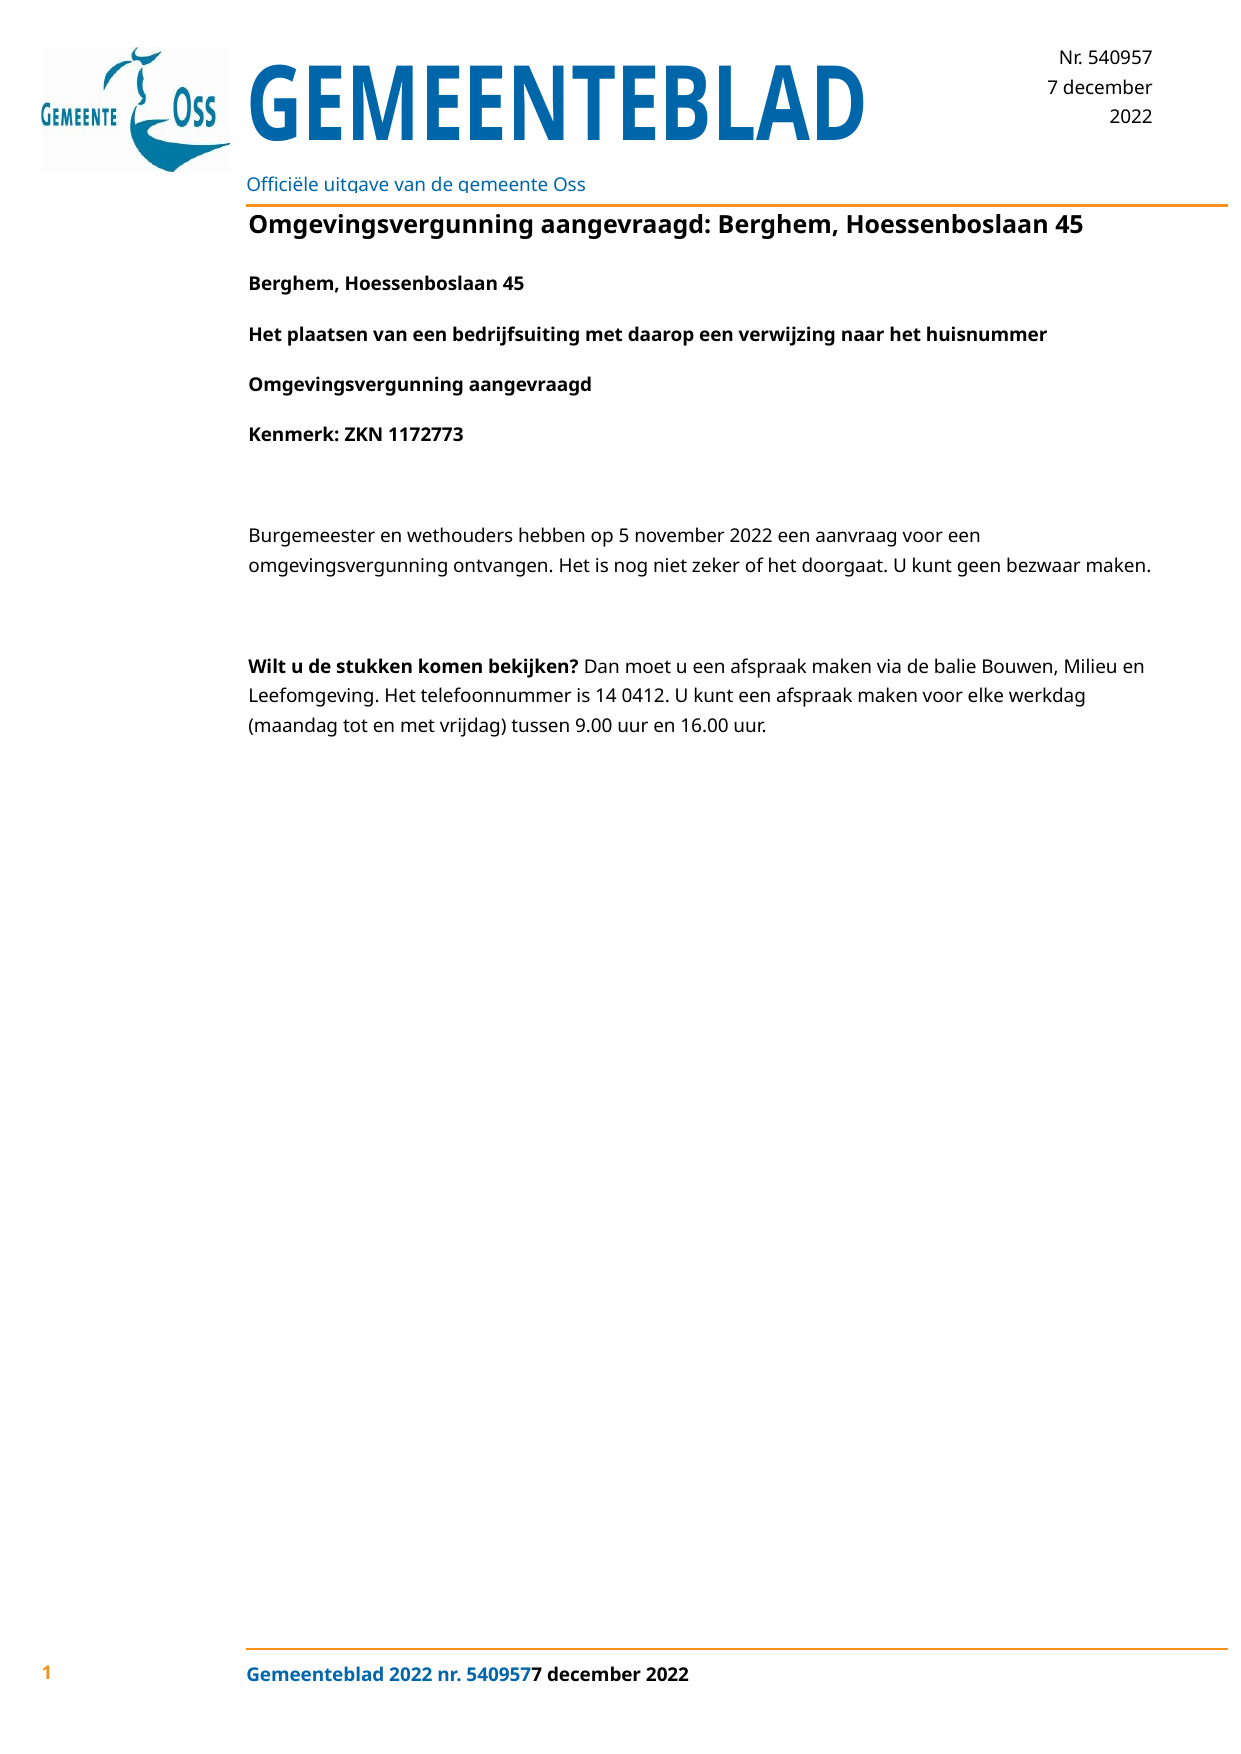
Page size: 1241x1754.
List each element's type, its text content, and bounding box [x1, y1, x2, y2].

text Wilt u de stukken komen bekijken? Dan moet u een afspraak maken via de balie Bouwen, Milieu en Leefomgeving. Het telefoonnummer is 14 0412. U kunt een afspraak maken voor elke werkdag (maandag tot en met vrijdag) tussen 9.00 uur en 16.00 uur. [248, 653, 1152, 738]
text Kenmerk: ZKN 1172773 [248, 422, 1152, 447]
picture [41, 47, 231, 172]
text Berghem, Hoessenboslaan 45 [248, 270, 1152, 296]
text Omgevingsvergunning aangevraagd: Berghem, Hoessenboslaan 45 [248, 207, 1152, 241]
text Burgemeester en wethouders hebben op 5 november 2022 een aanvraag voor een omgevingsvergunning ontvangen. Het is nog niet zeker of het doorgaat. U kunt geen bezwaar maken. [248, 522, 1152, 578]
text Het plaatsen van een bedrijfsuiting met daarop een verwijzing naar het huisnummer [248, 321, 1152, 346]
text Omgevingsvergunning aangevraagd [248, 371, 1152, 397]
